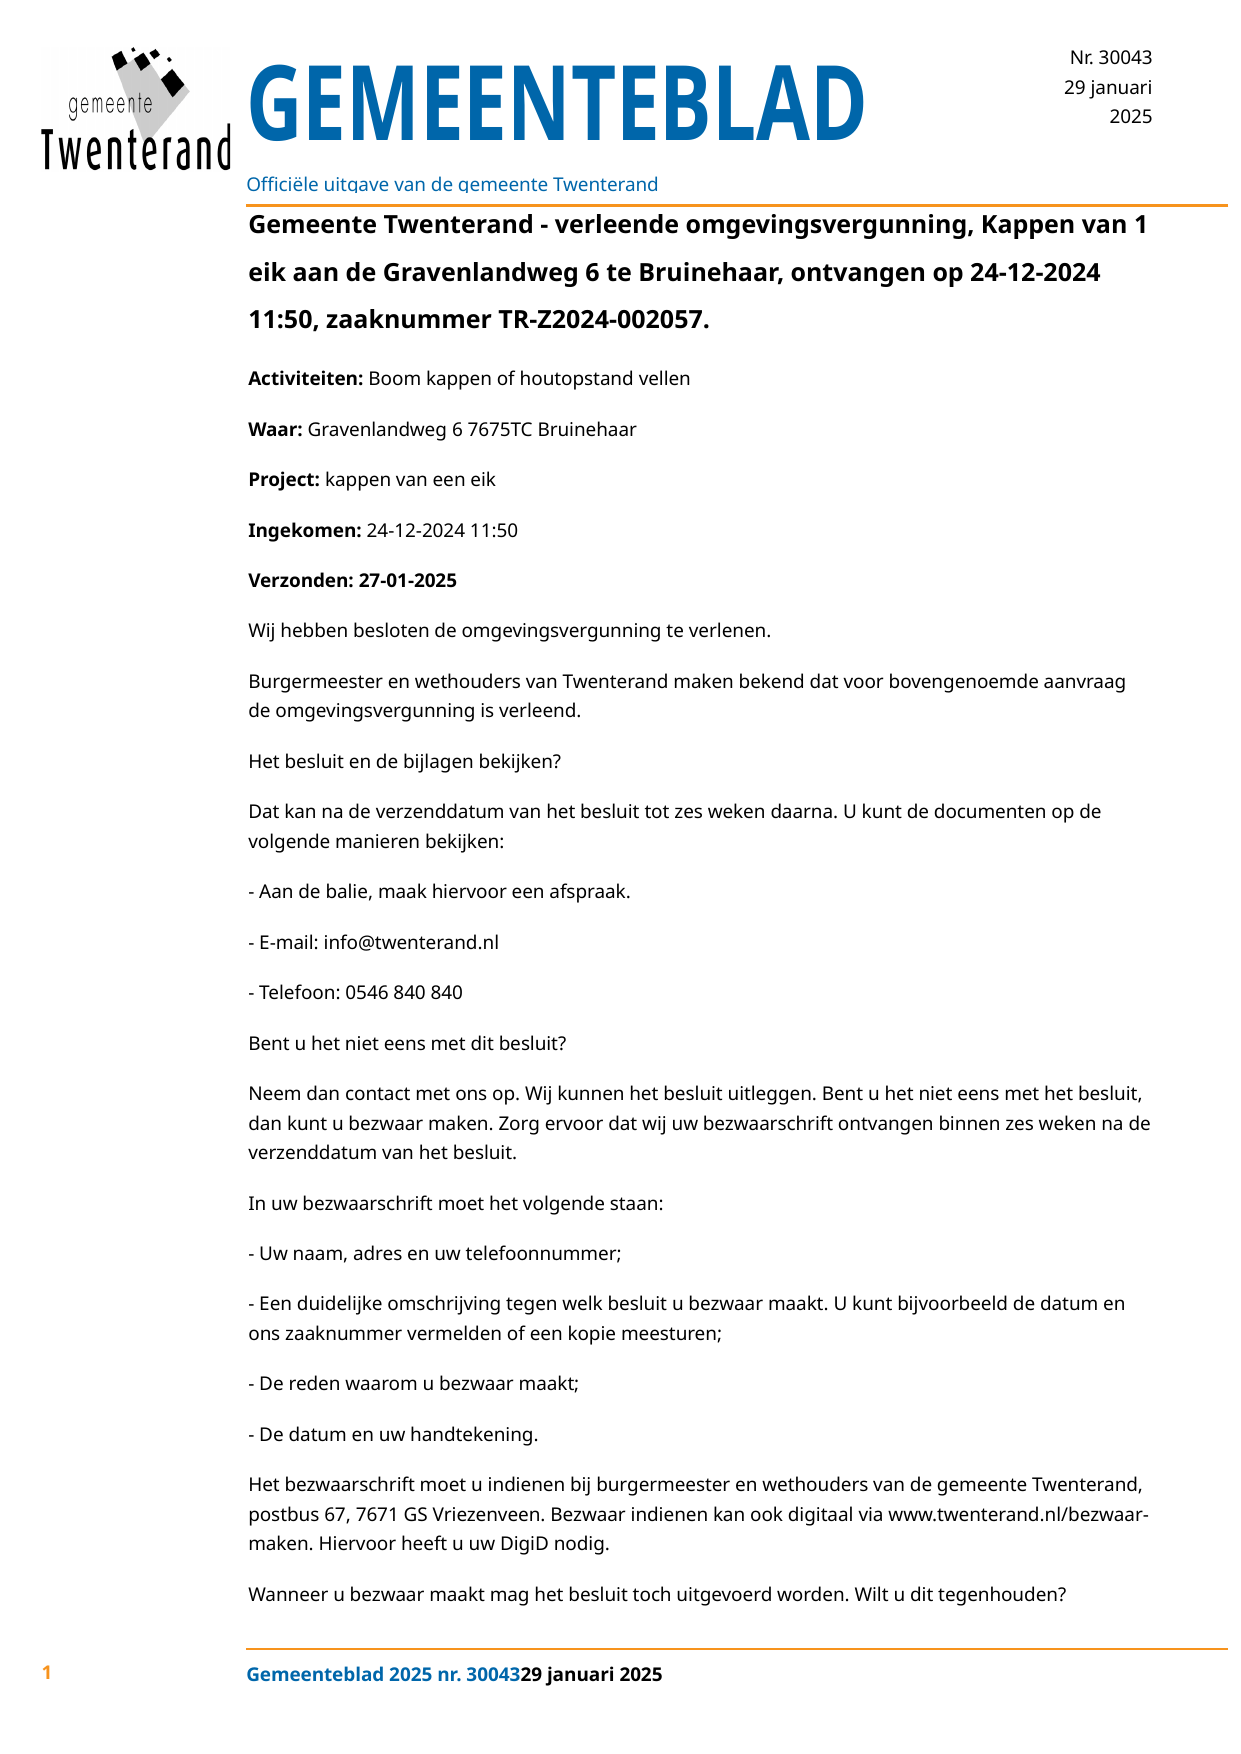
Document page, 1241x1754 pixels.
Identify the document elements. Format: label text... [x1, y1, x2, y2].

text - Een duidelijke omschrijving tegen welk besluit u bezwaar maakt. U kunt bijvoorbeeld de datum en ons zaaknummer vermelden of een kopie meesturen; [248, 1291, 1152, 1346]
text Bent u het niet eens met dit besluit? [248, 1030, 1152, 1055]
text - De datum en uw handtekening. [248, 1421, 1152, 1447]
text - De reden waarom u bezwaar maakt; [248, 1371, 1152, 1396]
text - Uw naam, adres en uw telefoonnummer; [248, 1240, 1152, 1266]
text Gemeente Twenterand - verleende omgevingsvergunning, Kappen van 1 eik aan de Gravenlandweg 6 te Bruinehaar, ontvangen op 24-12-2024 11:50, zaaknummer TR-Z2024-002057. [248, 207, 1152, 336]
text - E-mail: info@twenterand.nl [248, 929, 1152, 954]
text Activiteiten: Boom kappen of houtopstand vellen [248, 366, 1152, 391]
text Verzonden: 27-01-2025 [248, 567, 1152, 593]
text Dat kan na de verzenddatum van het besluit tot zes weken daarna. U kunt de documenten op de volgende manieren bekijken: [248, 798, 1152, 854]
text Het bezwaarschrift moet u indienen bij burgermeester en wethouders van de gemeente Twenterand, postbus 67, 7671 GS Vriezenveen. Bezwaar indienen kan ook digitaal via www.twenterand.nl/bezwaar-maken. Hiervoor heeft u uw DigiD nodig. [248, 1471, 1152, 1556]
text Ingekomen: 24-12-2024 11:50 [248, 517, 1152, 542]
text - Telefoon: 0546 840 840 [248, 979, 1152, 1005]
text - Aan de balie, maak hiervoor een afspraak. [248, 878, 1152, 904]
text Wanneer u bezwaar maakt mag het besluit toch uitgevoerd worden. Wilt u dit tegenhouden? [248, 1581, 1152, 1607]
text Het besluit en de bijlagen bekijken? [248, 748, 1152, 774]
text Wij hebben besloten de omgevingsvergunning te verlenen. [248, 618, 1152, 643]
text Project: kappen van een eik [248, 466, 1152, 492]
picture [41, 47, 231, 172]
text In uw bezwaarschrift moet het volgende staan: [248, 1190, 1152, 1215]
text Burgermeester en wethouders van Twenterand maken bekend dat voor bovengenoemde aanvraag de omgevingsvergunning is verleend. [248, 668, 1152, 723]
text Waar: Gravenlandweg 6 7675TC Bruinehaar [248, 416, 1152, 442]
text Neem dan contact met ons op. Wij kunnen het besluit uitleggen. Bent u het niet eens met het besluit, dan kunt u bezwaar maken. Zorg ervoor dat wij uw bezwaarschrift ontvangen binnen zes weken na de verzenddatum van het besluit. [248, 1080, 1152, 1165]
